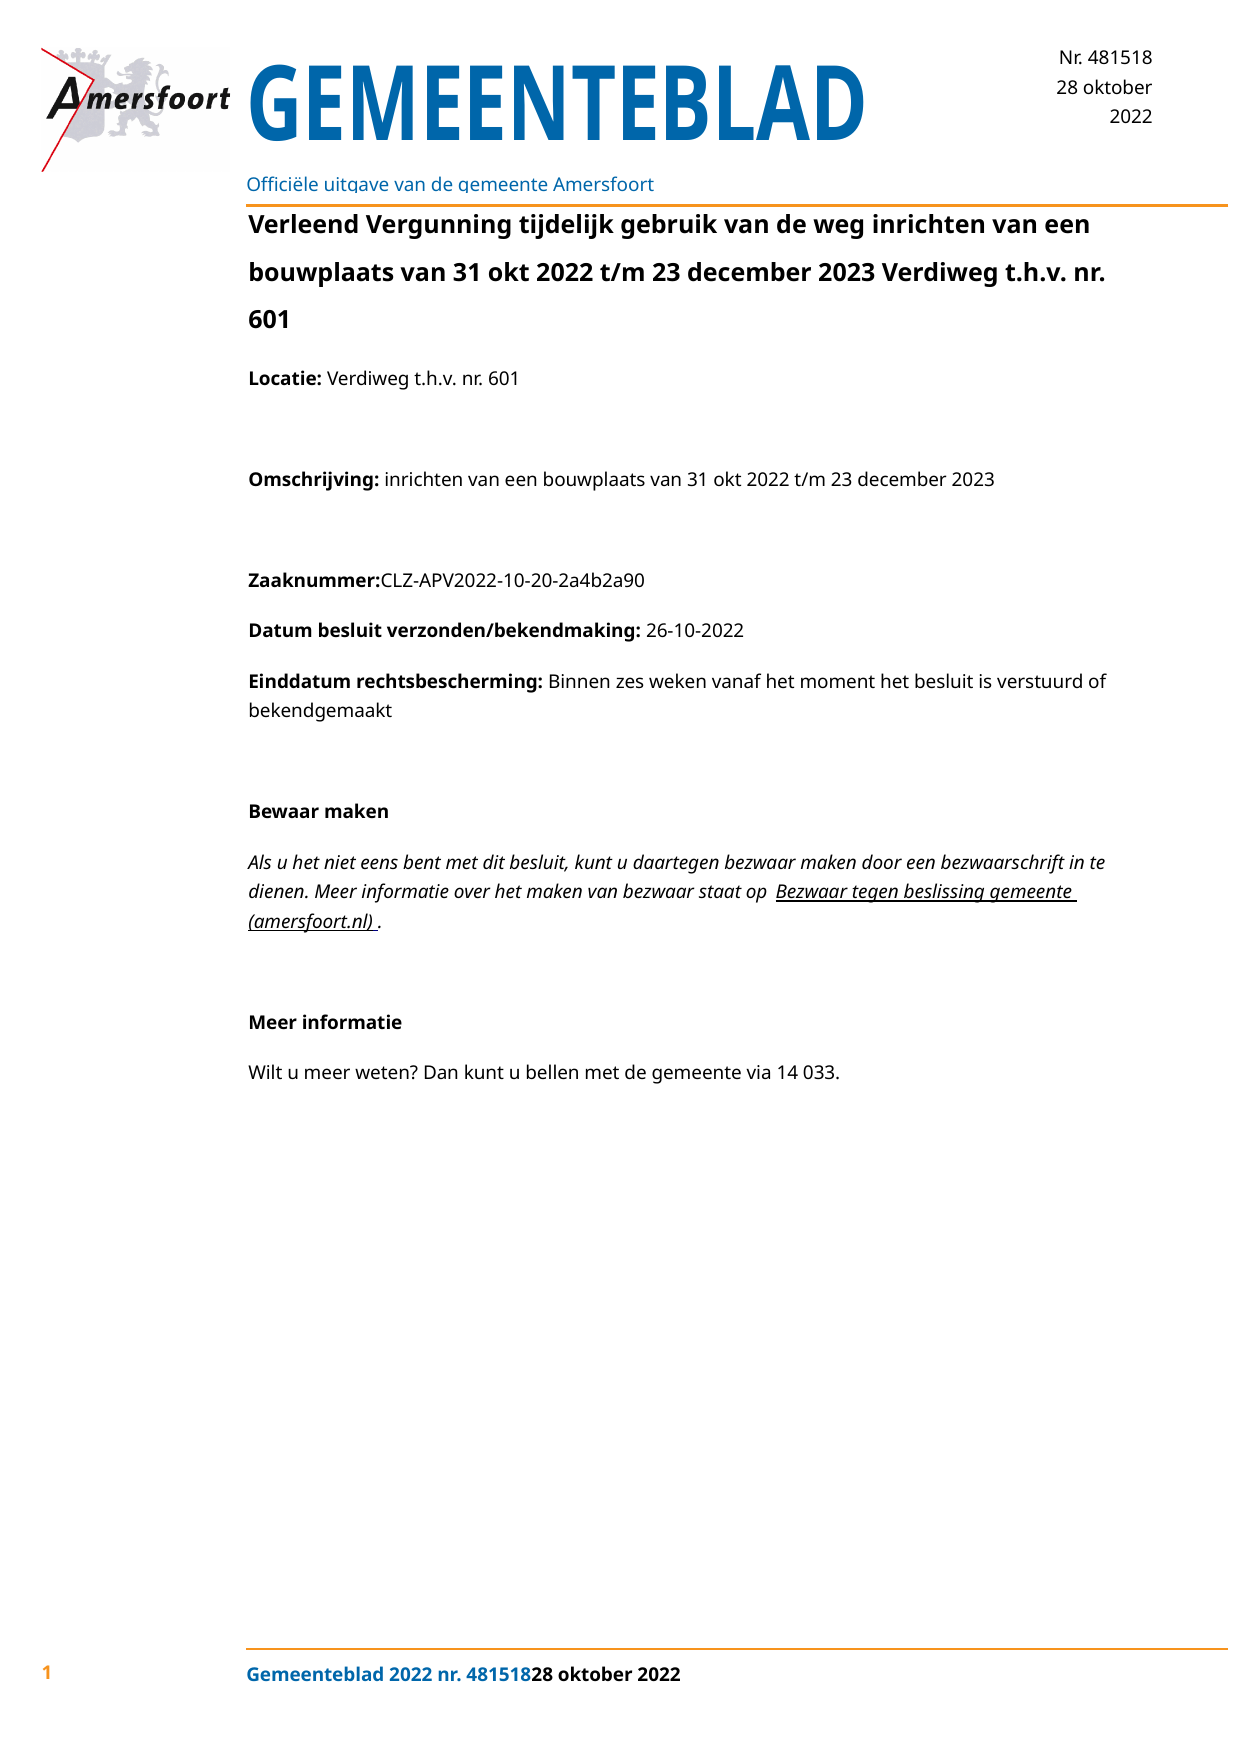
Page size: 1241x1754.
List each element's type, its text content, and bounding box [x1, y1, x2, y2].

text Einddatum rechtsbescherming: Binnen zes weken vanaf het moment het besluit is verstuurd of bekendgemaakt [248, 668, 1152, 723]
text Datum besluit verzonden/bekendmaking: 26-10-2022 [248, 618, 1152, 643]
text Locatie: Verdiweg t.h.v. nr. 601 [248, 366, 1152, 391]
text Wilt u meer weten? Dan kunt u bellen met de gemeente via 14 033. [248, 1059, 1152, 1085]
text Verleend Vergunning tijdelijk gebruik van de weg inrichten van een bouwplaats van 31 okt 2022 t/m 23 december 2023 Verdiweg t.h.v. nr. 601 [248, 207, 1152, 336]
text Omschrijving: inrichten van een bouwplaats van 31 okt 2022 t/m 23 december 2023 [248, 466, 1152, 492]
text Meer informatie [248, 1009, 1152, 1034]
text Als u het niet eens bent met dit besluit, kunt u daartegen bezwaar maken door een bezwaarschrift in te dienen. Meer informatie over het maken van bezwaar staat op Bezwaar tegen beslissing gemeente (amersfoort.nl) . [248, 849, 1152, 934]
text Zaaknummer:CLZ-APV2022-10-20-2a4b2a90 [248, 567, 1152, 593]
text Bewaar maken [248, 798, 1152, 824]
picture [41, 47, 231, 172]
